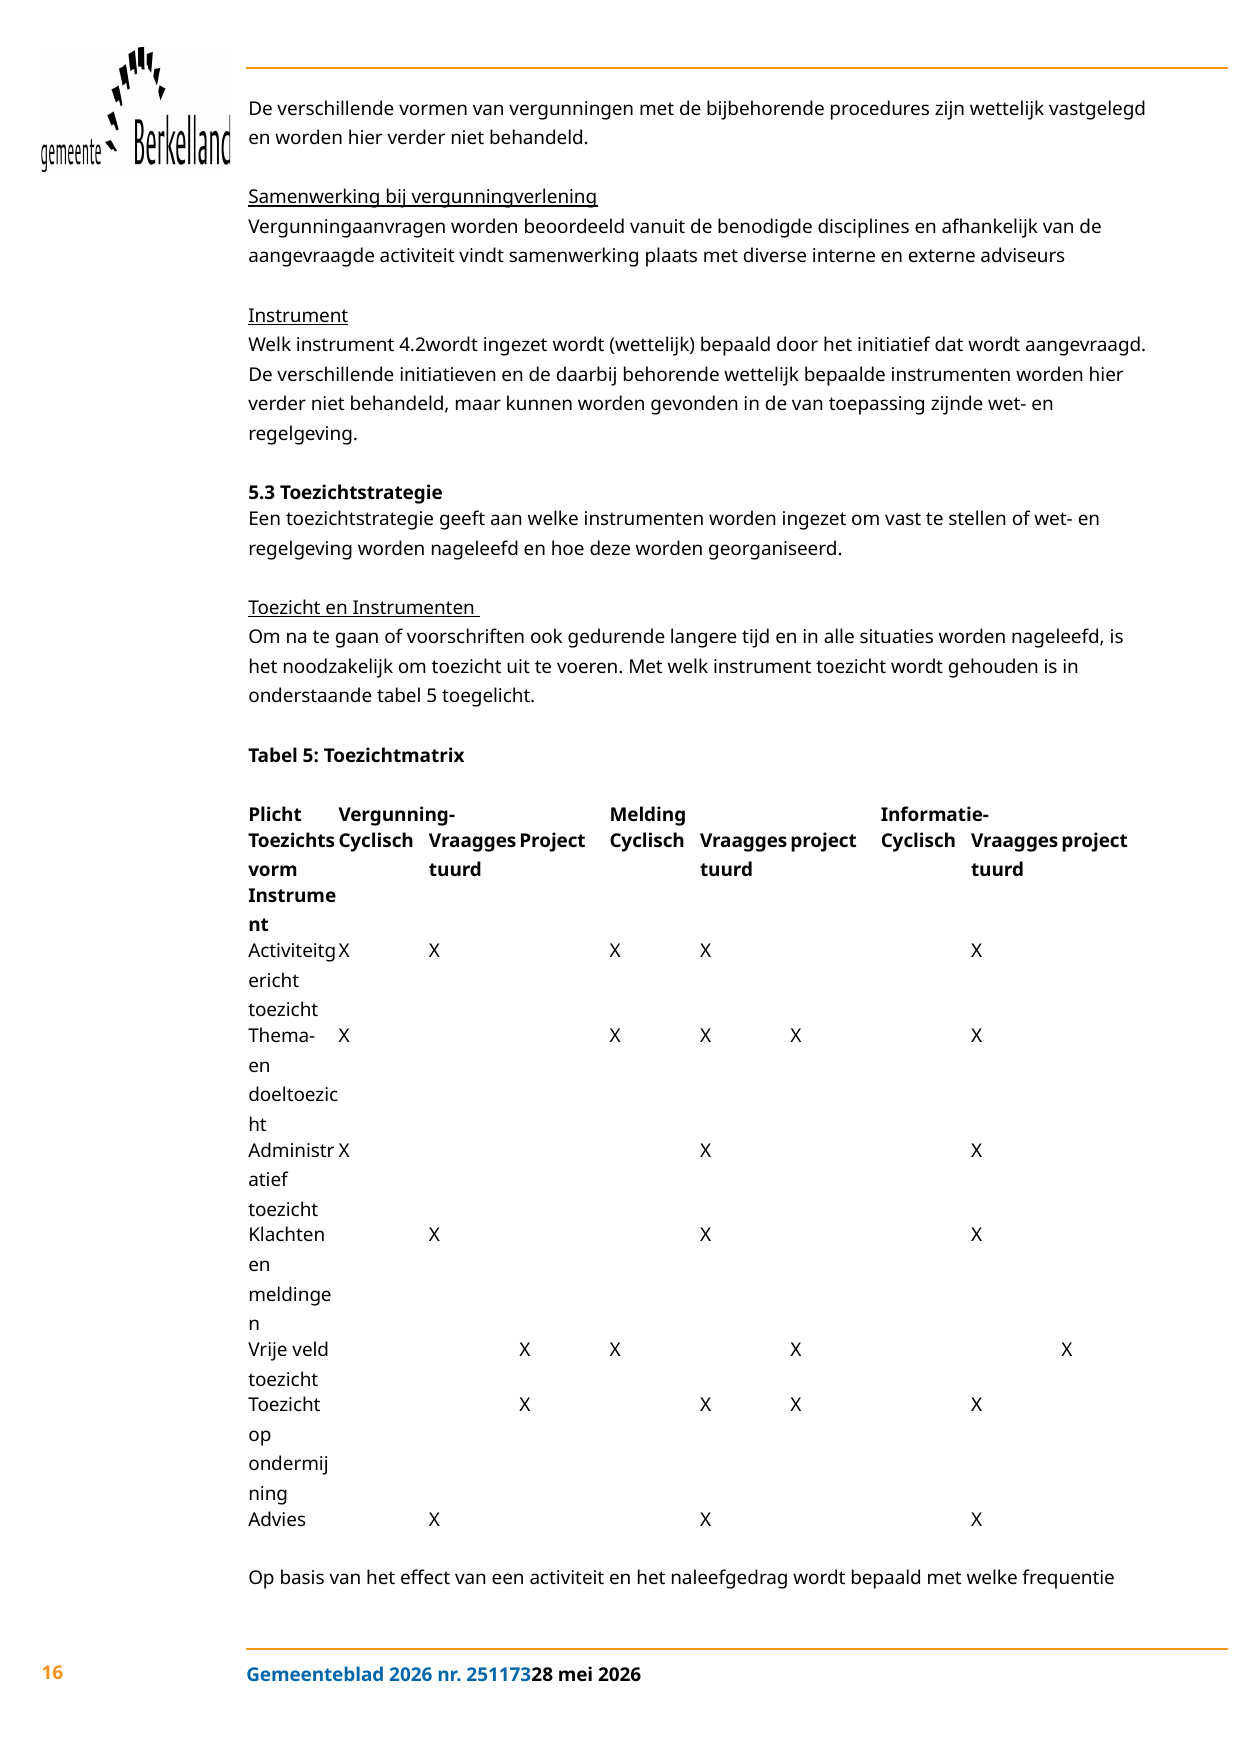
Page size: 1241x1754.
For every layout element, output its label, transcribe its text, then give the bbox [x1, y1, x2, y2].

table_cell X [971, 1506, 1061, 1532]
table_cell [429, 1391, 519, 1506]
table_cell [429, 1022, 519, 1137]
table_cell [519, 1222, 609, 1336]
text Samenwerking bij vergunningverlening [248, 183, 1152, 209]
text Op basis van het effect van een activiteit en het naleefgedrag wordt bepaald met welke frequentie [248, 1564, 1152, 1590]
table_cell X [338, 938, 429, 1022]
table_cell X [971, 938, 1061, 1022]
table_cell Activiteitgericht toezicht [248, 938, 338, 1022]
table_cell [1061, 1222, 1152, 1336]
table_cell [429, 1137, 519, 1222]
table_cell X [971, 1222, 1061, 1336]
table_cell X [700, 1506, 790, 1532]
picture [41, 47, 231, 172]
table_cell X [700, 1137, 790, 1222]
table_cell [881, 1391, 971, 1506]
table_cell X [700, 938, 790, 1022]
table_cell X [519, 1336, 609, 1391]
table_cell X [971, 1391, 1061, 1506]
table_cell Project [519, 827, 609, 937]
text Toezicht en Instrumenten [248, 594, 1152, 619]
table_cell X [338, 1137, 429, 1222]
table_cell [1061, 1391, 1152, 1506]
table_cell [609, 1391, 700, 1506]
table_cell [338, 1336, 429, 1391]
table_cell [609, 1222, 700, 1336]
table_cell X [1061, 1336, 1152, 1391]
table_cell X [429, 938, 519, 1022]
table_cell X [700, 1022, 790, 1137]
table_cell Administratief toezicht [248, 1137, 338, 1222]
table_cell Toezichtsvorm [248, 827, 338, 882]
table_cell [1061, 1506, 1152, 1532]
table_cell [519, 1137, 609, 1222]
table_cell [790, 938, 881, 1022]
table_cell [790, 1222, 881, 1336]
table_cell Klachten en meldingen [248, 1222, 338, 1336]
table_cell Cyclisch [609, 827, 700, 937]
table_header Vergunning- [338, 801, 609, 827]
table_cell X [519, 1391, 609, 1506]
table_cell project [790, 827, 881, 937]
table_cell Vraaggestuurd [429, 827, 519, 937]
table_cell [338, 1391, 429, 1506]
table_cell [881, 938, 971, 1022]
table_cell X [338, 1022, 429, 1137]
text Om na te gaan of voorschriften ook gedurende langere tijd en in alle situaties worden nageleefd, is het noodzakelijk om toezicht uit te voeren. Met welk instrument toezicht wordt gehouden is in onderstaande tabel 5 toegelicht. [248, 623, 1152, 708]
table_header Melding [609, 801, 881, 827]
table_header Plicht [248, 801, 338, 827]
table_cell [881, 1506, 971, 1532]
table_cell X [790, 1391, 881, 1506]
table_cell [1061, 938, 1152, 1022]
table_cell [609, 1137, 700, 1222]
table_header Informatie- [881, 801, 1152, 827]
table_cell X [429, 1222, 519, 1336]
table_cell X [609, 938, 700, 1022]
table_cell [790, 1137, 881, 1222]
table_cell [519, 1506, 609, 1532]
table_cell [519, 1022, 609, 1137]
table_cell [429, 1336, 519, 1391]
table_cell project [1061, 827, 1152, 937]
table_cell X [971, 1137, 1061, 1222]
table_cell Advies [248, 1506, 338, 1532]
table_cell X [790, 1022, 881, 1137]
table_cell [338, 1506, 429, 1532]
table_cell [881, 1336, 971, 1391]
table_cell [881, 1022, 971, 1137]
text Een toezichtstrategie geeft aan welke instrumenten worden ingezet om vast te stellen of wet- en regelgeving worden nageleefd en hoe deze worden georganiseerd. [248, 505, 1152, 560]
table_cell [1061, 1137, 1152, 1222]
table_cell [790, 1506, 881, 1532]
text Vergunningaanvragen worden beoordeeld vanuit de benodigde disciplines en afhankelijk van de aangevraagde activiteit vindt samenwerking plaats met diverse interne en externe adviseurs [248, 213, 1152, 268]
table_cell Thema- en doeltoezicht [248, 1022, 338, 1137]
table_cell [700, 1336, 790, 1391]
table_cell [338, 1222, 429, 1336]
table_cell X [971, 1022, 1061, 1137]
table_cell [1061, 1022, 1152, 1137]
table_cell Toezicht op ondermijning [248, 1391, 338, 1506]
table_cell [881, 1222, 971, 1336]
table_cell X [700, 1391, 790, 1506]
table_cell Vraaggestuurd [971, 827, 1061, 937]
text Tabel 5: Toezichtmatrix [248, 742, 1152, 767]
table_cell Instrument [248, 882, 338, 937]
text De verschillende vormen van vergunningen met de bijbehorende procedures zijn wettelijk vastgelegd en worden hier verder niet behandeld. [248, 95, 1152, 150]
table_cell [881, 1137, 971, 1222]
table_cell X [609, 1022, 700, 1137]
table_cell Cyclisch [338, 827, 429, 937]
table_cell X [790, 1336, 881, 1391]
text Instrument [248, 302, 1152, 328]
text 5.3 Toezichtstrategie [248, 479, 1152, 505]
table_cell Vrije veld toezicht [248, 1336, 338, 1391]
text Welk instrument 4.2wordt ingezet wordt (wettelijk) bepaald door het initiatief dat wordt aangevraagd. De verschillende initiatieven en de daarbij behorende wettelijk bepaalde instrumenten worden hier verder niet behandeld, maar kunnen worden gevonden in de van toepassing zijnde wet- en regelgeving. [248, 331, 1152, 446]
table_cell X [429, 1506, 519, 1532]
table_cell [609, 1506, 700, 1532]
table_cell [519, 938, 609, 1022]
table_cell [971, 1336, 1061, 1391]
table_cell X [700, 1222, 790, 1336]
table_cell X [609, 1336, 700, 1391]
table_cell Vraaggestuurd [700, 827, 790, 937]
table_cell Cyclisch [881, 827, 971, 937]
